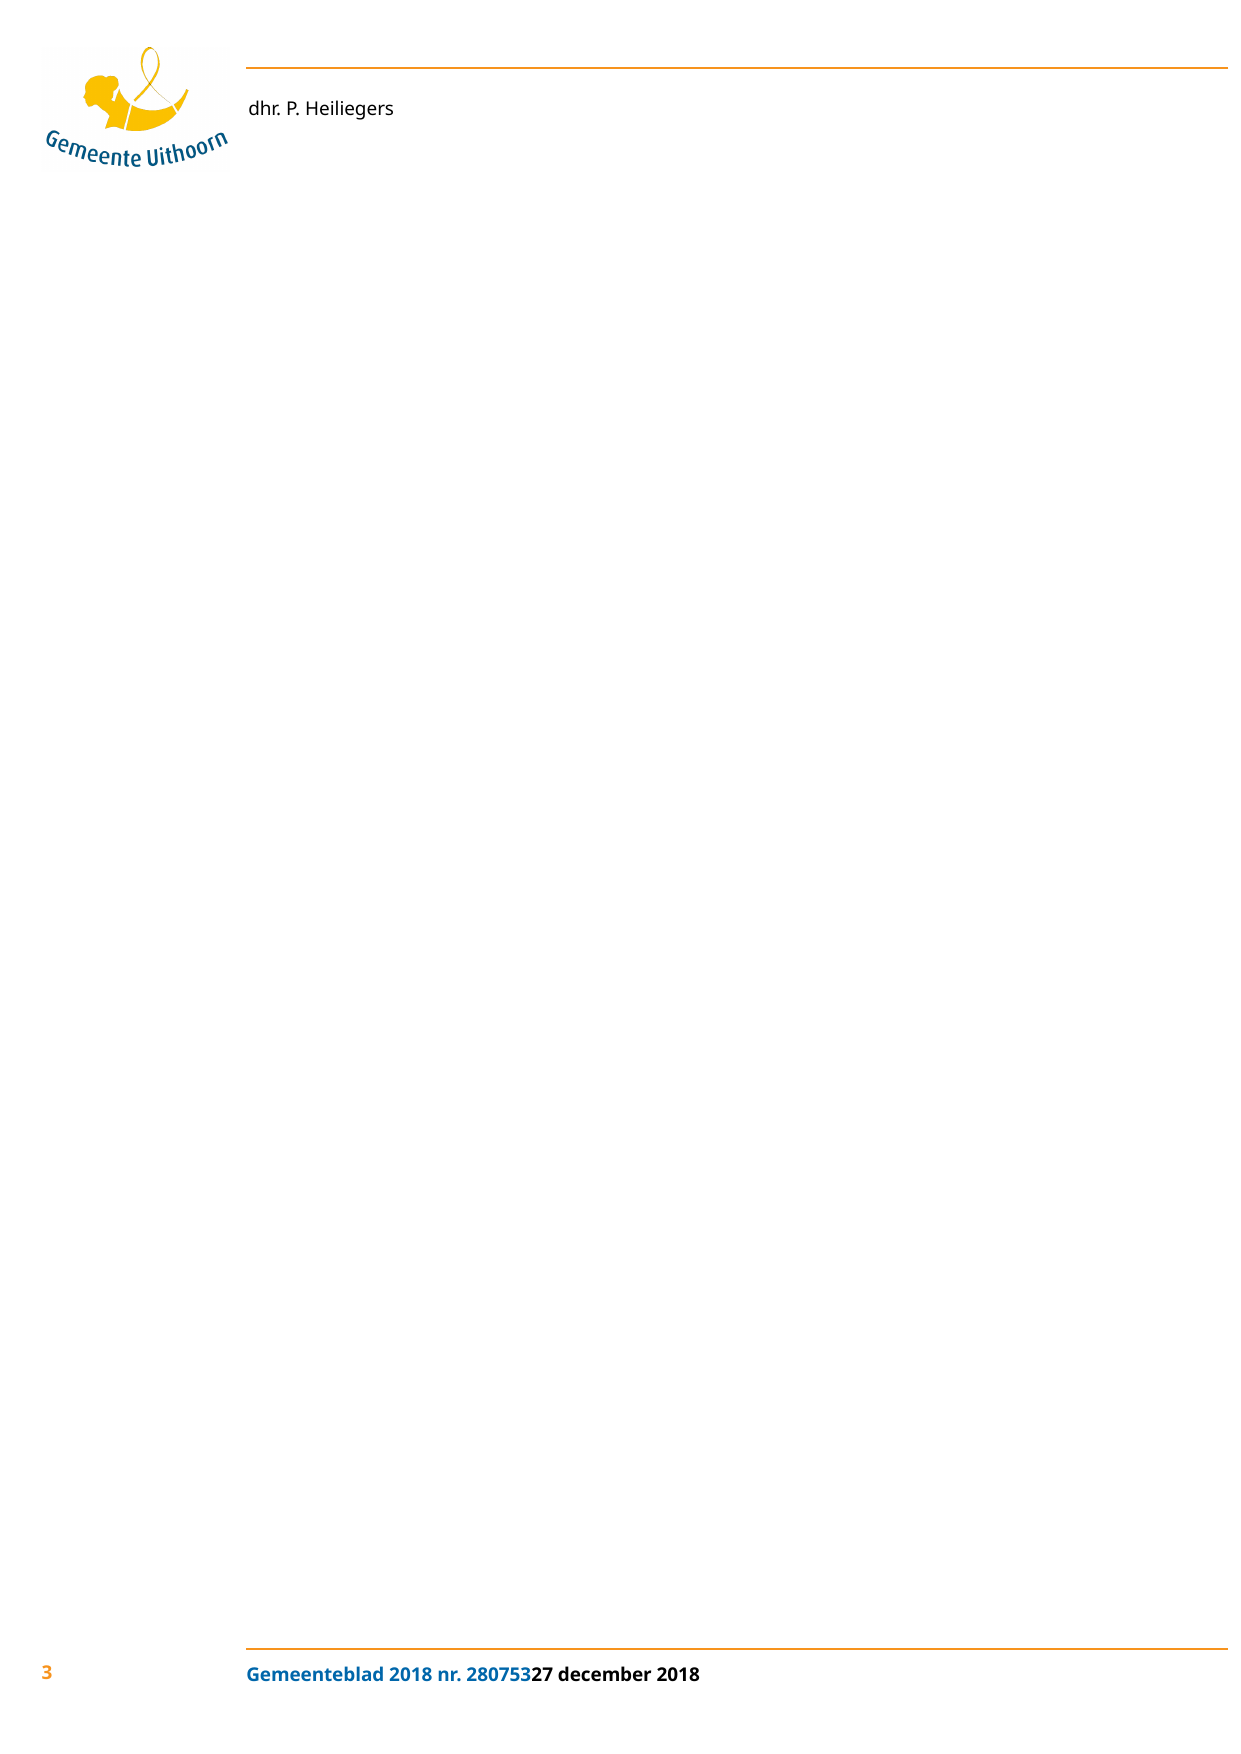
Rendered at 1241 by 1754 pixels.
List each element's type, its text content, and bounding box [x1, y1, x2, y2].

text dhr. P. Heiliegers [248, 95, 1152, 121]
picture [41, 47, 231, 172]
